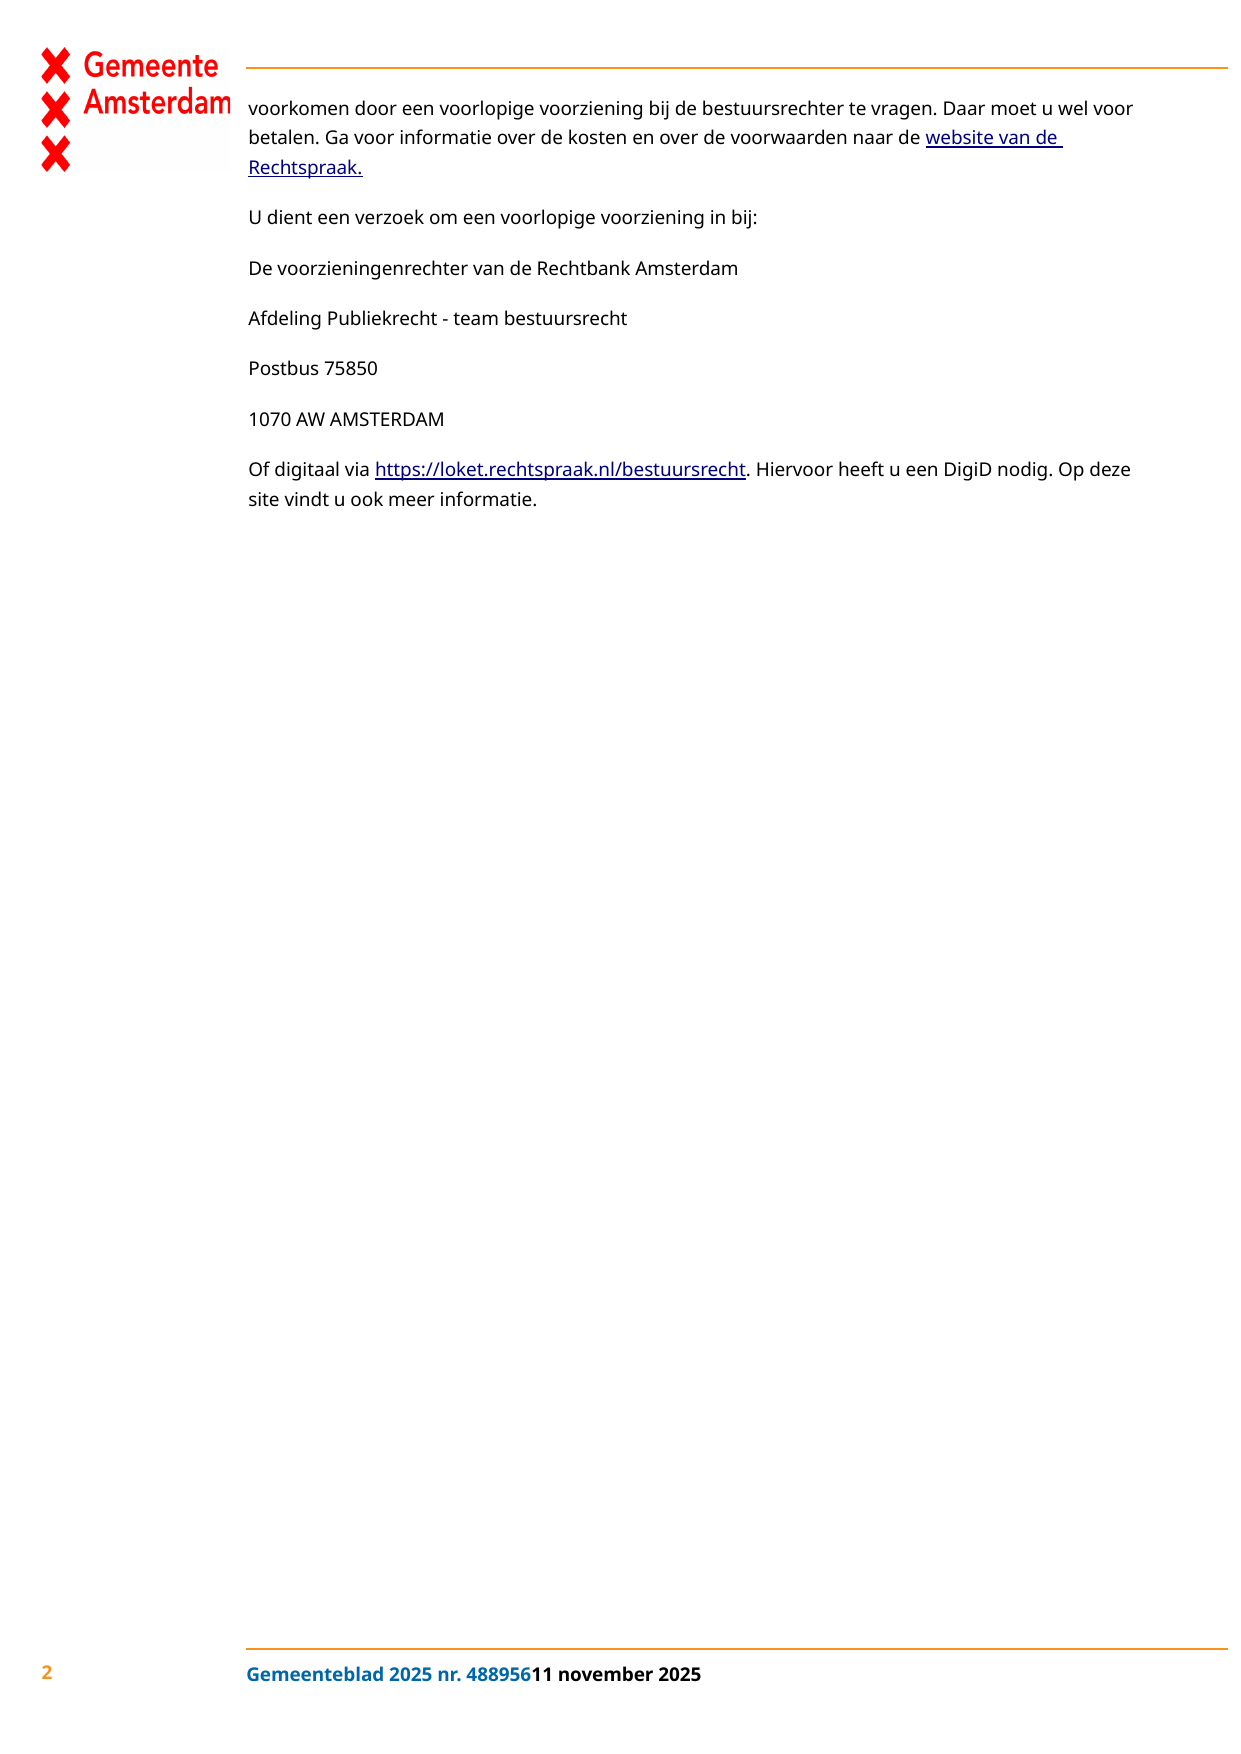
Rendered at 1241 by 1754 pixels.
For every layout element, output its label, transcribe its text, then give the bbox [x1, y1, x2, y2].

text U dient een verzoek om een voorlopige voorziening in bij: [248, 204, 1152, 230]
text Of digitaal via https://loket.rechtspraak.nl/bestuursrecht. Hiervoor heeft u een DigiD nodig. Op deze site vindt u ook meer informatie. [248, 456, 1152, 512]
text De voorzieningenrechter van de Rechtbank Amsterdam [248, 255, 1152, 281]
text voorkomen door een voorlopige voorziening bij de bestuursrechter te vragen. Daar moet u wel voor betalen. Ga voor informatie over de kosten en over de voorwaarden naar de website van de Rechtspraak. [248, 95, 1152, 180]
text Postbus 75850 [248, 356, 1152, 381]
picture [41, 47, 231, 172]
text 1070 AW AMSTERDAM [248, 406, 1152, 432]
text Afdeling Publiekrecht - team bestuursrecht [248, 305, 1152, 331]
